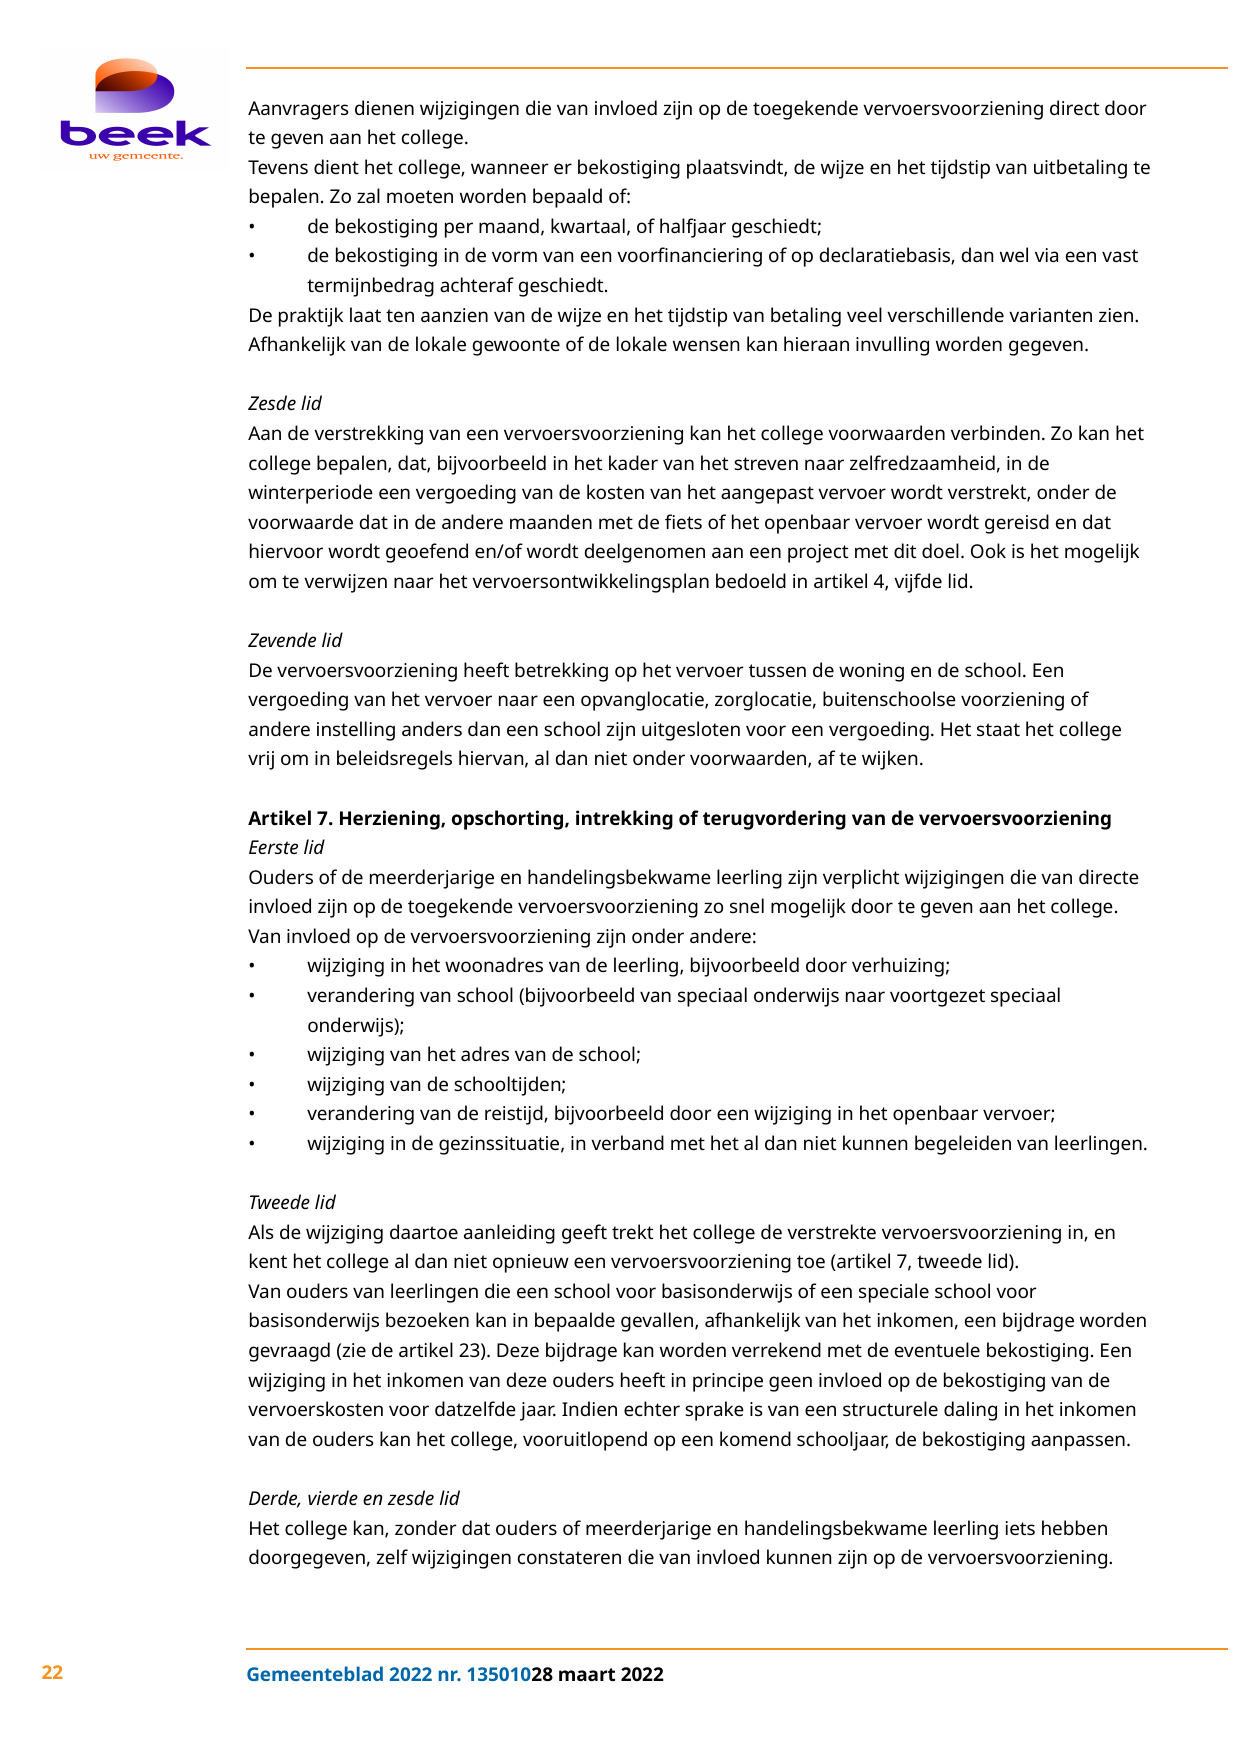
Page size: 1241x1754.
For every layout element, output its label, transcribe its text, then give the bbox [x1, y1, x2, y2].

list wijziging van het adres van de school; [248, 1041, 1152, 1067]
text Zevende lid [248, 627, 1152, 653]
text Als de wijziging daartoe aanleiding geeft trekt het college de verstrekte vervoersvoorziening in, en kent het college al dan niet opnieuw een vervoersvoorziening toe (artikel 7, tweede lid). [248, 1219, 1152, 1274]
text Aanvragers dienen wijzigingen die van invloed zijn op de toegekende vervoersvoorziening direct door te geven aan het college. [248, 95, 1152, 150]
text Derde, vierde en zesde lid [248, 1485, 1152, 1511]
list verandering van school (bijvoorbeeld van speciaal onderwijs naar voortgezet speciaal onderwijs); [248, 982, 1152, 1038]
text De praktijk laat ten aanzien van de wijze en het tijdstip van betaling veel verschillende varianten zien. Afhankelijk van de lokale gewoonte of de lokale wensen kan hieraan invulling worden gegeven. [248, 302, 1152, 357]
picture [41, 47, 231, 172]
text Ouders of de meerderjarige en handelingsbekwame leerling zijn verplicht wijzigingen die van directe invloed zijn op de toegekende vervoersvoorziening zo snel mogelijk door te geven aan het college. [248, 864, 1152, 919]
list wijziging van de schooltijden; [248, 1071, 1152, 1097]
text Het college kan, zonder dat ouders of meerderjarige en handelingsbekwame leerling iets hebben doorgegeven, zelf wijzigingen constateren die van invloed kunnen zijn op de vervoersvoorziening. [248, 1515, 1152, 1570]
text Tevens dient het college, wanneer er bekostiging plaatsvindt, de wijze en het tijdstip van uitbetaling te bepalen. Zo zal moeten worden bepaald of: [248, 154, 1152, 209]
text Zesde lid [248, 391, 1152, 416]
text Eerste lid [248, 834, 1152, 860]
text Aan de verstrekking van een vervoersvoorziening kan het college voorwaarden verbinden. Zo kan het college bepalen, dat, bijvoorbeeld in het kader van het streven naar zelfredzaamheid, in de winterperiode een vergoeding van de kosten van het aangepast vervoer wordt verstrekt, onder de voorwaarde dat in de andere maanden met de fiets of het openbaar vervoer wordt gereisd en dat hiervoor wordt geoefend en/of wordt deelgenomen aan een project met dit doel. Ook is het mogelijk om te verwijzen naar het vervoersontwikkelingsplan bedoeld in artikel 4, vijfde lid. [248, 420, 1152, 594]
text Artikel 7. Herziening, opschorting, intrekking of terugvordering van de vervoersvoorziening [248, 805, 1152, 831]
list de bekostiging in de vorm van een voorfinanciering of op declaratiebasis, dan wel via een vast termijnbedrag achteraf geschiedt. [248, 243, 1152, 298]
list wijziging in het woonadres van de leerling, bijvoorbeeld door verhuizing; [248, 953, 1152, 978]
list wijziging in de gezinssituatie, in verband met het al dan niet kunnen begeleiden van leerlingen. [248, 1130, 1152, 1156]
text De vervoersvoorziening heeft betrekking op het vervoer tussen de woning en de school. Een vergoeding van het vervoer naar een opvanglocatie, zorglocatie, buitenschoolse voorziening of andere instelling anders dan een school zijn uitgesloten voor een vergoeding. Het staat het college vrij om in beleidsregels hiervan, al dan niet onder voorwaarden, af te wijken. [248, 657, 1152, 771]
list verandering van de reistijd, bijvoorbeeld door een wijziging in het openbaar vervoer; [248, 1101, 1152, 1126]
text Van invloed op de vervoersvoorziening zijn onder andere: [248, 923, 1152, 949]
list de bekostiging per maand, kwartaal, of halfjaar geschiedt; [248, 213, 1152, 239]
text Van ouders van leerlingen die een school voor basisonderwijs of een speciale school voor basisonderwijs bezoeken kan in bepaalde gevallen, afhankelijk van het inkomen, een bijdrage worden gevraagd (zie de artikel 23). Deze bijdrage kan worden verrekend met de eventuele bekostiging. Een wijziging in het inkomen van deze ouders heeft in principe geen invloed op de bekostiging van de vervoerskosten voor datzelfde jaar. Indien echter sprake is van een structurele daling in het inkomen van de ouders kan het college, vooruitlopend op een komend schooljaar, de bekostiging aanpassen. [248, 1278, 1152, 1452]
text Tweede lid [248, 1189, 1152, 1215]
